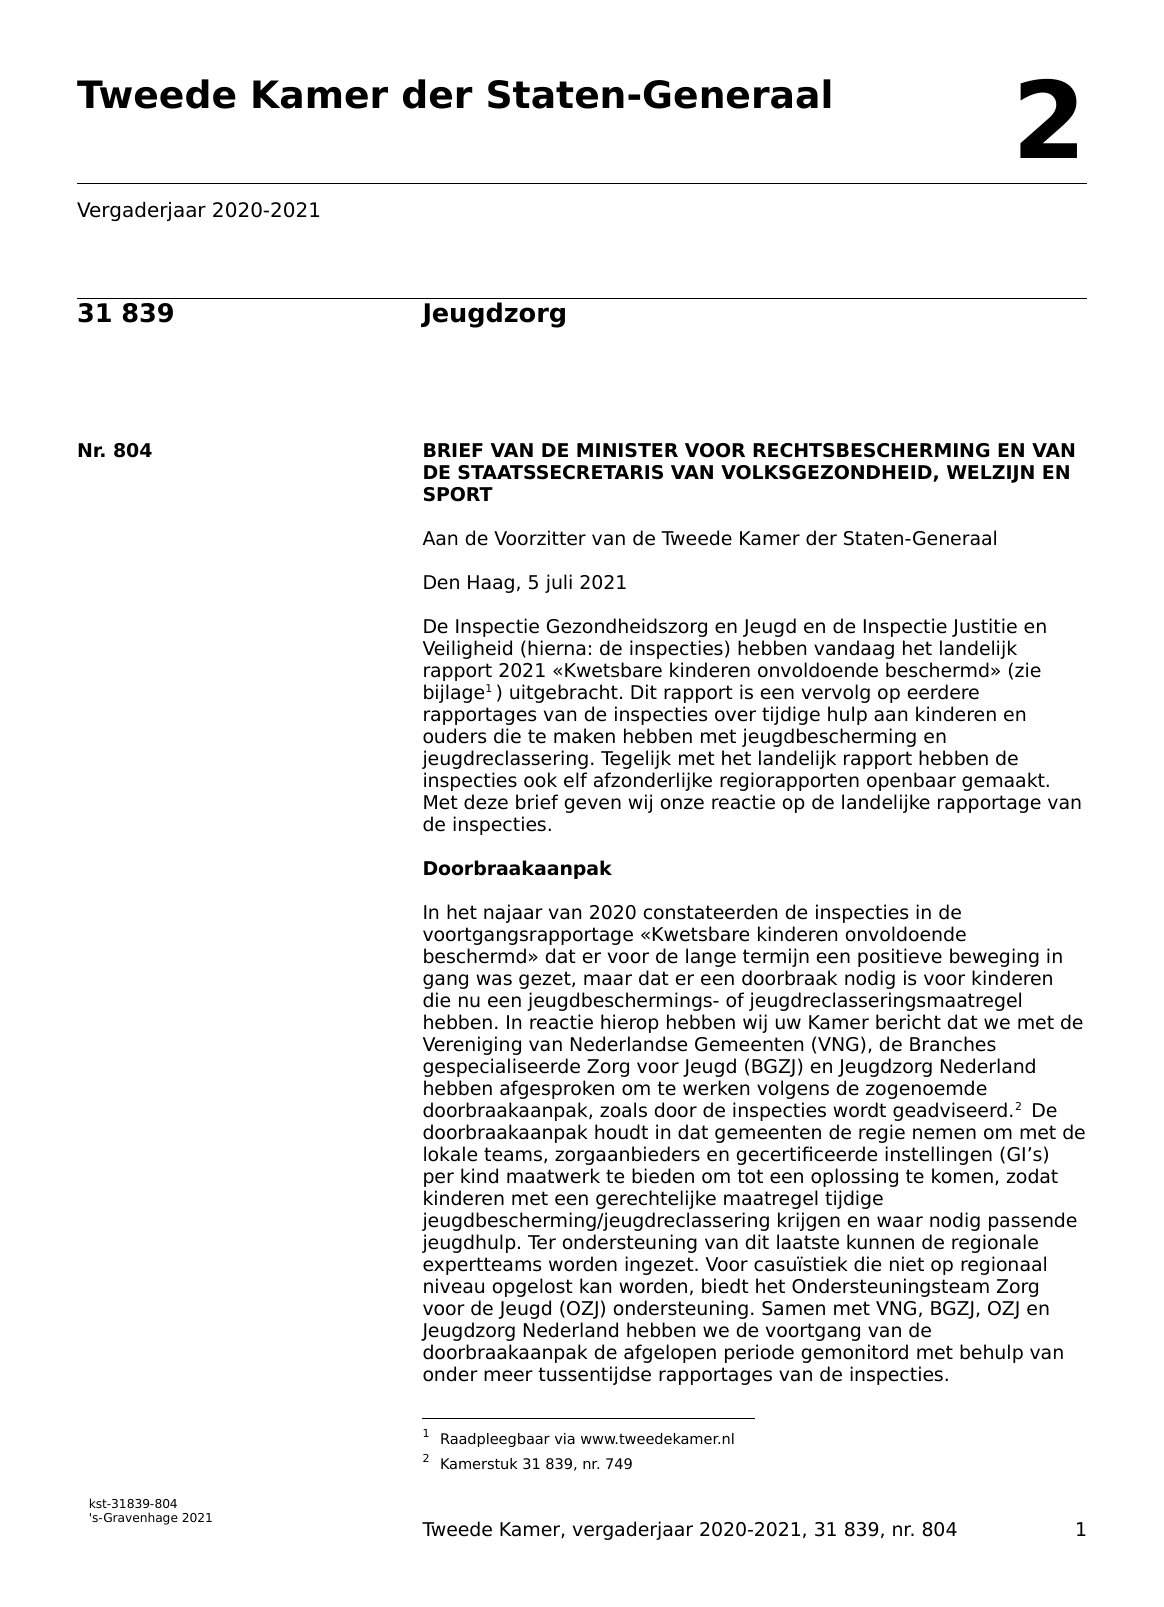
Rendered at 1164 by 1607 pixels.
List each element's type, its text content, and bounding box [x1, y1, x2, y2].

text 's-Gravenhage 2021 [88, 1511, 323, 1525]
text Raadpleegbaar via www.tweedekamer.nl [422, 1427, 1087, 1449]
table_header Tweede Kamer der Staten-Generaal [77, 59, 886, 183]
subtitle Nr. 804 BRIEF VAN DE MINISTER VOOR RECHTSBESCHERMING EN VAN DE STAATSSECRETARIS VAN VOLKSGEZONDHEID, WELZIJN EN SPORT [77, 440, 1087, 506]
text In het najaar van 2020 constateerden de inspecties in de voortgangsrapportage «Kwetsbare kinderen onvoldoende beschermd» dat er voor de lange termijn een positieve beweging in gang was gezet, maar dat er een doorbraak nodig is voor kinderen die nu een jeugdbeschermings- of jeugdreclasseringsmaatregel hebben. In reactie hierop hebben wij uw Kamer bericht dat we met de Vereniging van Nederlandse Gemeenten (VNG), de Branches gespecialiseerde Zorg voor Jeugd (BGZJ) en Jeugdzorg Nederland hebben afgesproken om te werken volgens de zogenoemde doorbraakaanpak, zoals door de inspecties wordt geadviseerd. De doorbraakaanpak houdt in dat gemeenten de regie nemen om met de lokale teams, zorgaanbieders en gecertificeerde instellingen (GI’s) per kind maatwerk te bieden om tot een oplossing te komen, zodat kinderen met een gerechtelijke maatregel tijdige jeugdbescherming/jeugdreclassering krijgen en waar nodig passende jeugdhulp. Ter ondersteuning van dit laatste kunnen de regionale expertteams worden ingezet. Voor casuïstiek die niet op regionaal niveau opgelost kan worden, biedt het Ondersteuningsteam Zorg voor de Jeugd (OZJ) ondersteuning. Samen met VNG, BGZJ, OZJ en Jeugdzorg Nederland hebben we de voortgang van de doorbraakaanpak de afgelopen periode gemonitord met behulp van onder meer tussentijdse rapportages van de inspecties. [422, 902, 1087, 1386]
text Den Haag, 5 juli 2021 [422, 572, 1087, 594]
subtitle Doorbraakaanpak [422, 858, 1087, 880]
text Kamerstuk 31 839, nr. 749 [422, 1452, 1087, 1474]
text Aan de Voorzitter van de Tweede Kamer der Staten-Generaal [422, 528, 1087, 550]
table_header 2 [886, 59, 1087, 183]
text De Inspectie Gezondheidszorg en Jeugd en de Inspectie Justitie en Veiligheid (hierna: de inspecties) hebben vandaag het landelijk rapport 2021 «Kwetsbare kinderen onvoldoende beschermd» (zie bijlage) uitgebracht. Dit rapport is een vervolg op eerdere rapportages van de inspecties over tijdige hulp aan kinderen en ouders die te maken hebben met jeugdbescherming en jeugdreclassering. Tegelijk met het landelijk rapport hebben de inspecties ook elf afzonderlijke regiorapporten openbaar gemaakt. Met deze brief geven wij onze reactie op de landelijke rapportage van de inspecties. [422, 616, 1087, 836]
subtitle 31 839 Jeugdzorg [77, 299, 1087, 329]
table_cell Vergaderjaar 2020-2021 [77, 184, 1087, 298]
text kst-31839-804 [88, 1497, 323, 1511]
